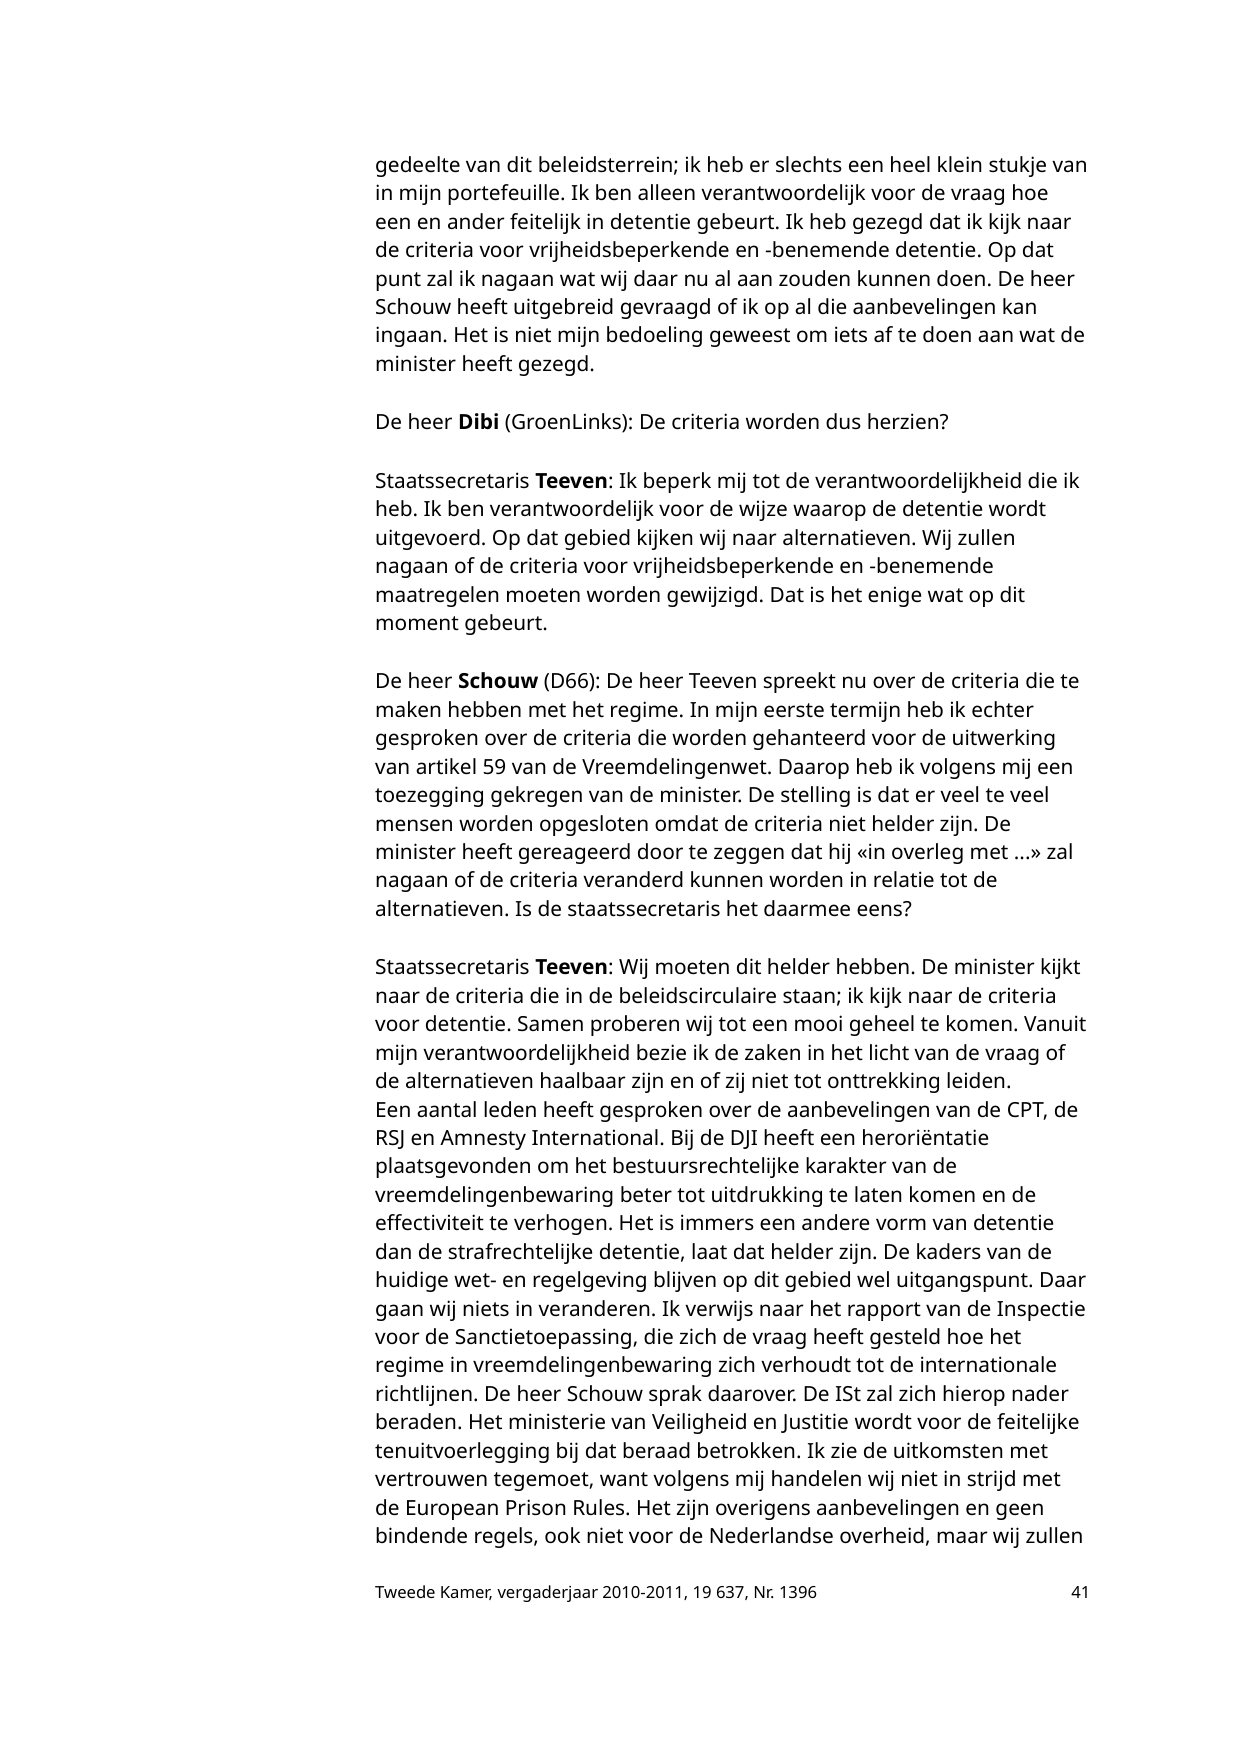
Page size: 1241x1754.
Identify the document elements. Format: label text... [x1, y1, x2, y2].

text gedeelte van dit beleidsterrein; ik heb er slechts een heel klein stukje van in mijn portefeuille. Ik ben alleen verantwoordelijk voor de vraag hoe een en ander feitelijk in detentie gebeurt. Ik heb gezegd dat ik kijk naar de criteria voor vrijheidsbeperkende en -benemende detentie. Op dat punt zal ik nagaan wat wij daar nu al aan zouden kunnen doen. De heer Schouw heeft uitgebreid gevraagd of ik op al die aanbevelingen kan ingaan. Het is niet mijn bedoeling geweest om iets af te doen aan wat de minister heeft gezegd. [375, 150, 1090, 377]
text Een aantal leden heeft gesproken over de aanbevelingen van de CPT, de RSJ en Amnesty International. Bij de DJI heeft een heroriëntatie plaatsgevonden om het bestuursrechtelijke karakter van de vreemdelingenbewaring beter tot uitdrukking te laten komen en de effectiviteit te verhogen. Het is immers een andere vorm van detentie dan de strafrechtelijke detentie, laat dat helder zijn. De kaders van de huidige wet- en regelgeving blijven op dit gebied wel uitgangspunt. Daar gaan wij niets in veranderen. Ik verwijs naar het rapport van de Inspectie voor de Sanctietoepassing, die zich de vraag heeft gesteld hoe het regime in vreemdelingenbewaring zich verhoudt tot de internationale richtlijnen. De heer Schouw sprak daarover. De ISt zal zich hierop nader beraden. Het ministerie van Veiligheid en Justitie wordt voor de feitelijke tenuitvoerlegging bij dat beraad betrokken. Ik zie de uitkomsten met vertrouwen tegemoet, want volgens mij handelen wij niet in strijd met de European Prison Rules. Het zijn overigens aanbevelingen en geen bindende regels, ook niet voor de Nederlandse overheid, maar wij zullen [375, 1095, 1090, 1550]
text Staatssecretaris Teeven: Ik beperk mij tot de verantwoordelijkheid die ik heb. Ik ben verantwoordelijk voor de wijze waarop de detentie wordt uitgevoerd. Op dat gebied kijken wij naar alternatieven. Wij zullen nagaan of de criteria voor vrijheidsbeperkende en -benemende maatregelen moeten worden gewijzigd. Dat is het enige wat op dit moment gebeurt. [375, 466, 1090, 637]
text De heer Schouw (D66): De heer Teeven spreekt nu over de criteria die te maken hebben met het regime. In mijn eerste termijn heb ik echter gesproken over de criteria die worden gehanteerd voor de uitwerking van artikel 59 van de Vreemdelingenwet. Daarop heb ik volgens mij een toezegging gekregen van de minister. De stelling is dat er veel te veel mensen worden opgesloten omdat de criteria niet helder zijn. De minister heeft gereageerd door te zeggen dat hij «in overleg met ...» zal nagaan of de criteria veranderd kunnen worden in relatie tot de alternatieven. Is de staatssecretaris het daarmee eens? [375, 667, 1090, 922]
text Staatssecretaris Teeven: Wij moeten dit helder hebben. De minister kijkt naar de criteria die in de beleidscirculaire staan; ik kijk naar de criteria voor detentie. Samen proberen wij tot een mooi geheel te komen. Vanuit mijn verantwoordelijkheid bezie ik de zaken in het licht van de vraag of de alternatieven haalbaar zijn en of zij niet tot onttrekking leiden. [375, 952, 1090, 1095]
text De heer Dibi (GroenLinks): De criteria worden dus herzien? [375, 407, 1090, 436]
